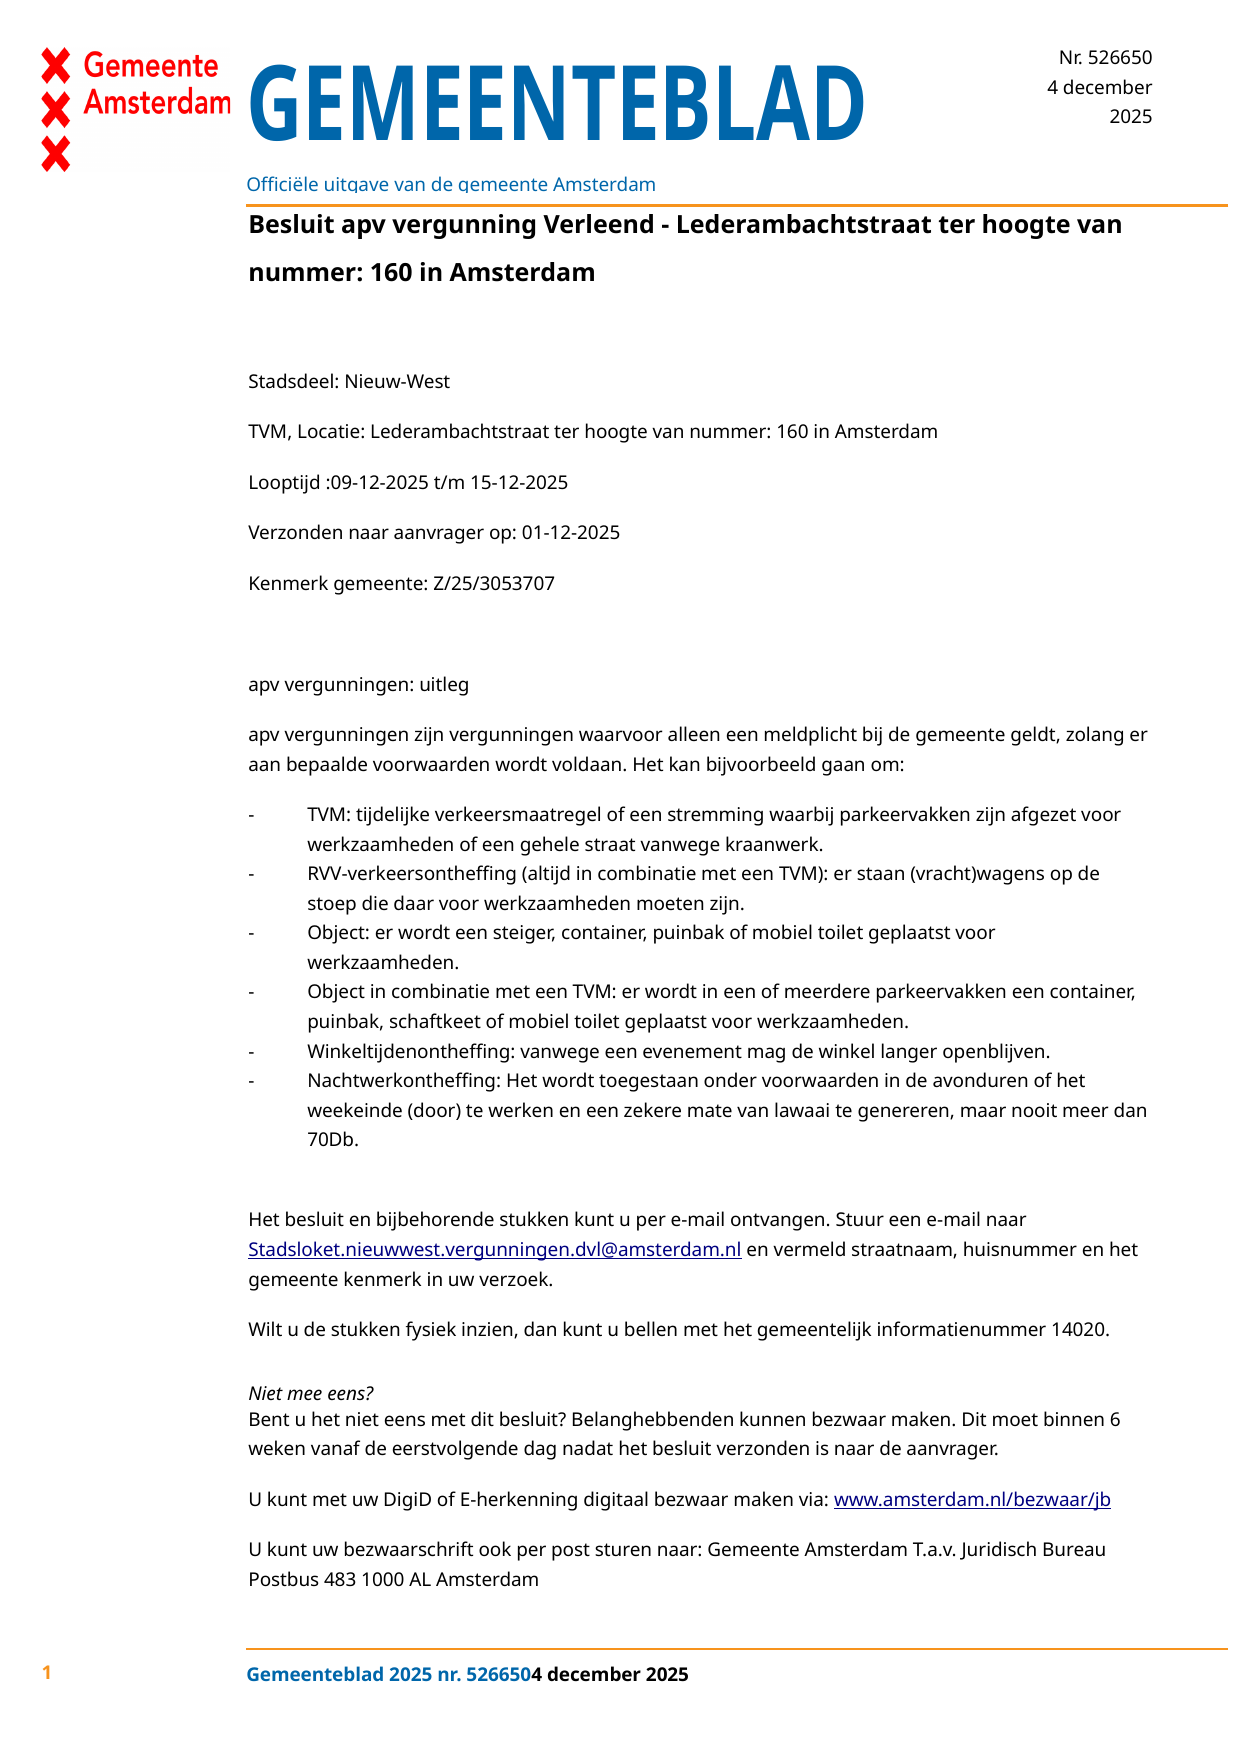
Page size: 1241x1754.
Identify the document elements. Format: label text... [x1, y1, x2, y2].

text Besluit apv vergunning Verleend - Lederambachtstraat ter hoogte van nummer: 160 in Amsterdam [248, 207, 1152, 288]
list TVM: tijdelijke verkeersmaatregel of een stremming waarbij parkeervakken zijn afgezet voor werkzaamheden of een gehele straat vanwege kraanwerk. [248, 801, 1152, 857]
text Stadsdeel: Nieuw-West [248, 368, 1152, 394]
text Niet mee eens? [248, 1380, 1152, 1406]
text apv vergunningen zijn vergunningen waarvoor alleen een meldplicht bij de gemeente geldt, zolang er aan bepaalde voorwaarden wordt voldaan. Het kan bijvoorbeeld gaan om: [248, 721, 1152, 777]
text Het besluit en bijbehorende stukken kunt u per e-mail ontvangen. Stuur een e-mail naar Stadsloket.nieuwwest.vergunningen.dvl@amsterdam.nl en vermeld straatnaam, huisnummer en het gemeente kenmerk in uw verzoek. [248, 1207, 1152, 1292]
text Verzonden naar aanvrager op: 01-12-2025 [248, 519, 1152, 545]
list Winkeltijdenontheffing: vanwege een evenement mag de winkel langer openblijven. [248, 1038, 1152, 1064]
text U kunt uw bezwaarschrift ook per post sturen naar: Gemeente Amsterdam T.a.v. Juridisch Bureau Postbus 483 1000 AL Amsterdam [248, 1536, 1152, 1592]
list RVV-verkeersontheffing (altijd in combinatie met een TVM): er staan (vracht)wagens op de stoep die daar voor werkzaamheden moeten zijn. [248, 860, 1152, 916]
list Object: er wordt een steiger, container, puinbak of mobiel toilet geplaatst voor werkzaamheden. [248, 919, 1152, 975]
text Bent u het niet eens met dit besluit? Belanghebbenden kunnen bezwaar maken. Dit moet binnen 6 weken vanaf de eerstvolgende dag nadat het besluit verzonden is naar de aanvrager. [248, 1406, 1152, 1461]
picture [41, 47, 231, 172]
text Kenmerk gemeente: Z/25/3053707 [248, 570, 1152, 596]
text Wilt u de stukken fysiek inzien, dan kunt u bellen met het gemeentelijk informatienummer 14020. [248, 1316, 1152, 1342]
text TVM, Locatie: Lederambachtstraat ter hoogte van nummer: 160 in Amsterdam [248, 419, 1152, 444]
list Nachtwerkontheffing: Het wordt toegestaan onder voorwaarden in de avonduren of het weekeinde (door) te werken en een zekere mate van lawaai te genereren, maar nooit meer dan 70Db. [248, 1067, 1152, 1152]
list Object in combinatie met een TVM: er wordt in een of meerdere parkeervakken een container, puinbak, schaftkeet of mobiel toilet geplaatst voor werkzaamheden. [248, 979, 1152, 1034]
text Looptijd :09-12-2025 t/m 15-12-2025 [248, 469, 1152, 495]
text apv vergunningen: uitleg [248, 671, 1152, 697]
text U kunt met uw DigiD of E-herkenning digitaal bezwaar maken via: www.amsterdam.nl/bezwaar/jb [248, 1486, 1152, 1512]
